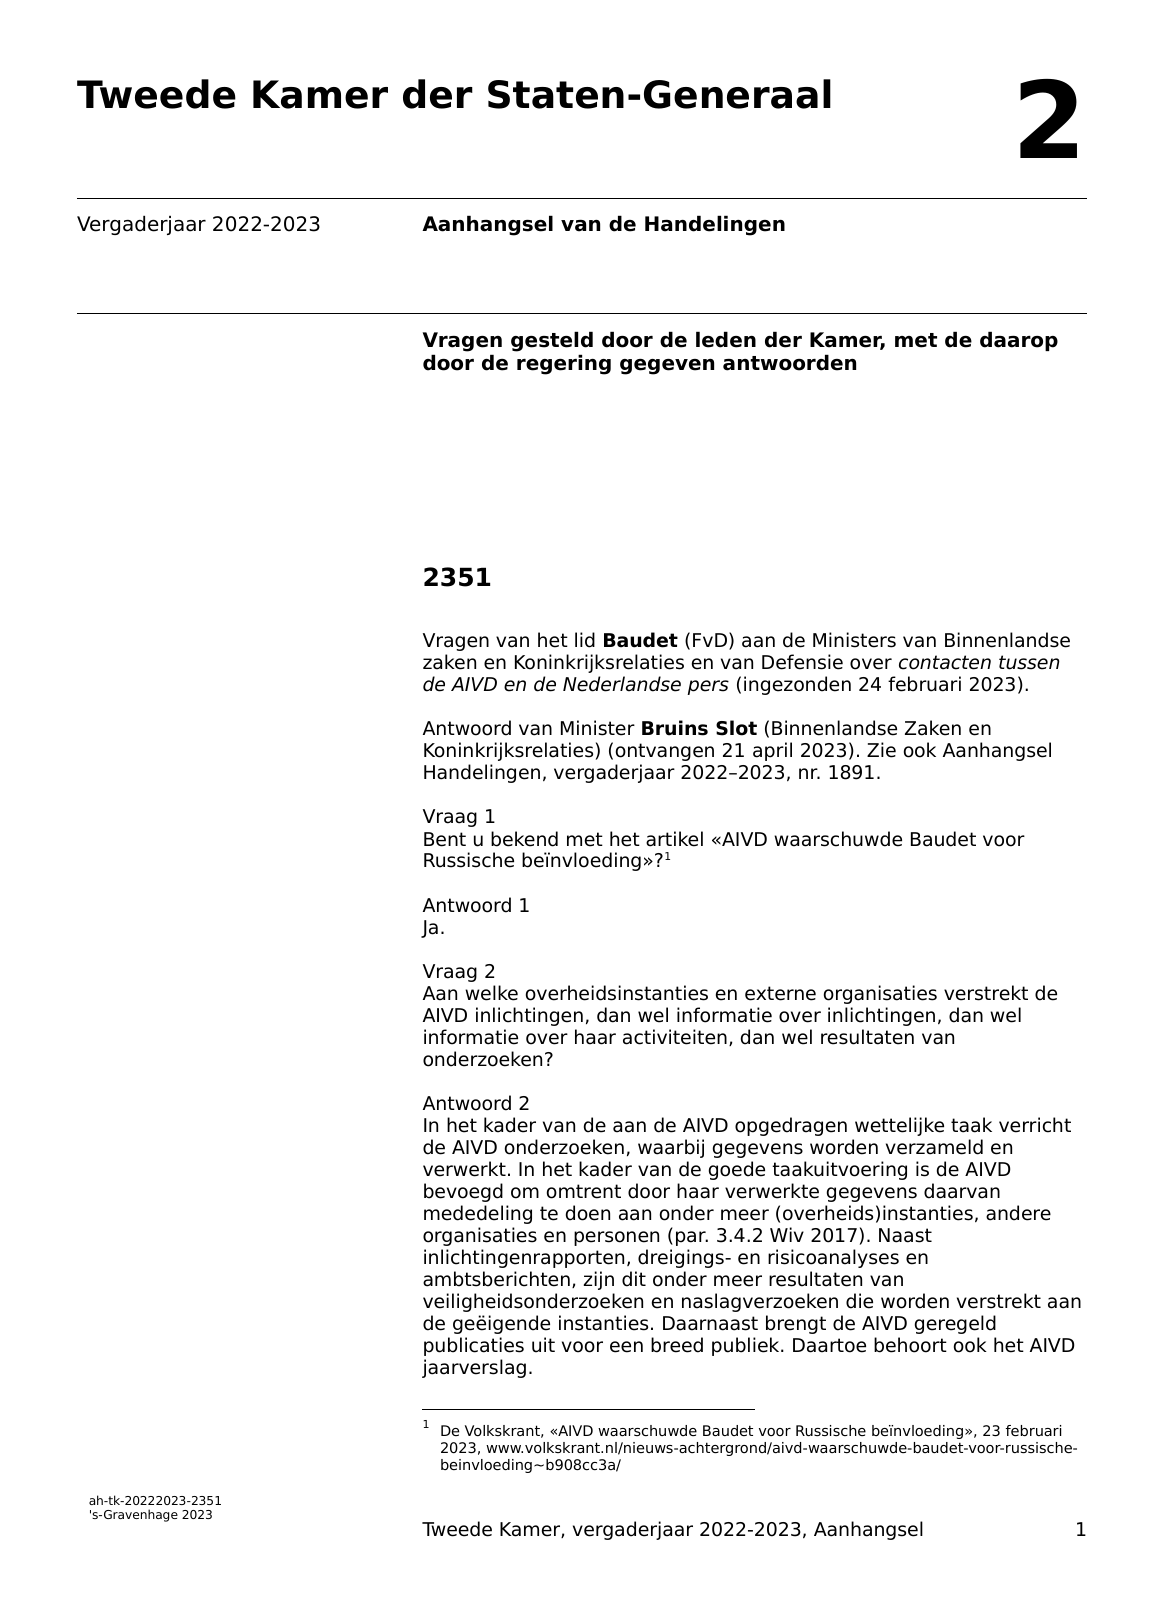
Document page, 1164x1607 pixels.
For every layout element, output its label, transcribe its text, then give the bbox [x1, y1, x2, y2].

text 2351 [422, 563, 1087, 592]
text Antwoord 2 [422, 1093, 1087, 1115]
table_cell Vragen gesteld door de leden der Kamer, met de daarop door de regering gegeven antwoorden [422, 314, 1087, 375]
table_header 2 [886, 59, 1087, 198]
text De Volkskrant, «AIVD waarschuwde Baudet voor Russische beïnvloeding», 23 februari 2023, www.volkskrant.nl/nieuws-achtergrond/aivd-waarschuwde-baudet-voor-russische-beinvloeding~b908cc3a/ [422, 1418, 1087, 1474]
table_header Tweede Kamer der Staten-Generaal [77, 59, 886, 198]
text Vragen van het lid Baudet (FvD) aan de Ministers van Binnenlandse zaken en Koninkrijksrelaties en van Defensie over contacten tussen de AIVD en de Nederlandse pers (ingezonden 24 februari 2023). [422, 630, 1087, 696]
table_cell Vergaderjaar 2022-2023 [77, 199, 422, 313]
text In het kader van de aan de AIVD opgedragen wettelijke taak verricht de AIVD onderzoeken, waarbij gegevens worden verzameld en verwerkt. In het kader van de goede taakuitvoering is de AIVD bevoegd om omtrent door haar verwerkte gegevens daarvan mededeling te doen aan onder meer (overheids)instanties, andere organisaties en personen (par. 3.4.2 Wiv 2017). Naast inlichtingenrapporten, dreigings- en risicoanalyses en ambtsberichten, zijn dit onder meer resultaten van veiligheidsonderzoeken en naslagverzoeken die worden verstrekt aan de geëigende instanties. Daarnaast brengt de AIVD geregeld publicaties uit voor een breed publiek. Daartoe behoort ook het AIVD jaarverslag. [422, 1115, 1087, 1378]
text Ja. [422, 917, 1087, 938]
text Vraag 2 [422, 961, 1087, 983]
text ah-tk-20222023-2351 [88, 1494, 323, 1508]
text Aan welke overheidsinstanties en externe organisaties verstrekt de AIVD inlichtingen, dan wel informatie over inlichtingen, dan wel informatie over haar activiteiten, dan wel resultaten van onderzoeken? [422, 983, 1087, 1071]
table_cell [77, 314, 422, 375]
table_cell Aanhangsel van de Handelingen [422, 199, 1087, 313]
text Vraag 1 [422, 806, 1087, 828]
text Bent u bekend met het artikel «AIVD waarschuwde Baudet voor Russische beïnvloeding»? [422, 828, 1087, 872]
text Antwoord 1 [422, 894, 1087, 917]
text Antwoord van Minister Bruins Slot (Binnenlandse Zaken en Koninkrijksrelaties) (ontvangen 21 april 2023). Zie ook Aanhangsel Handelingen, vergaderjaar 2022–2023, nr. 1891. [422, 718, 1087, 784]
text 's-Gravenhage 2023 [88, 1508, 323, 1522]
